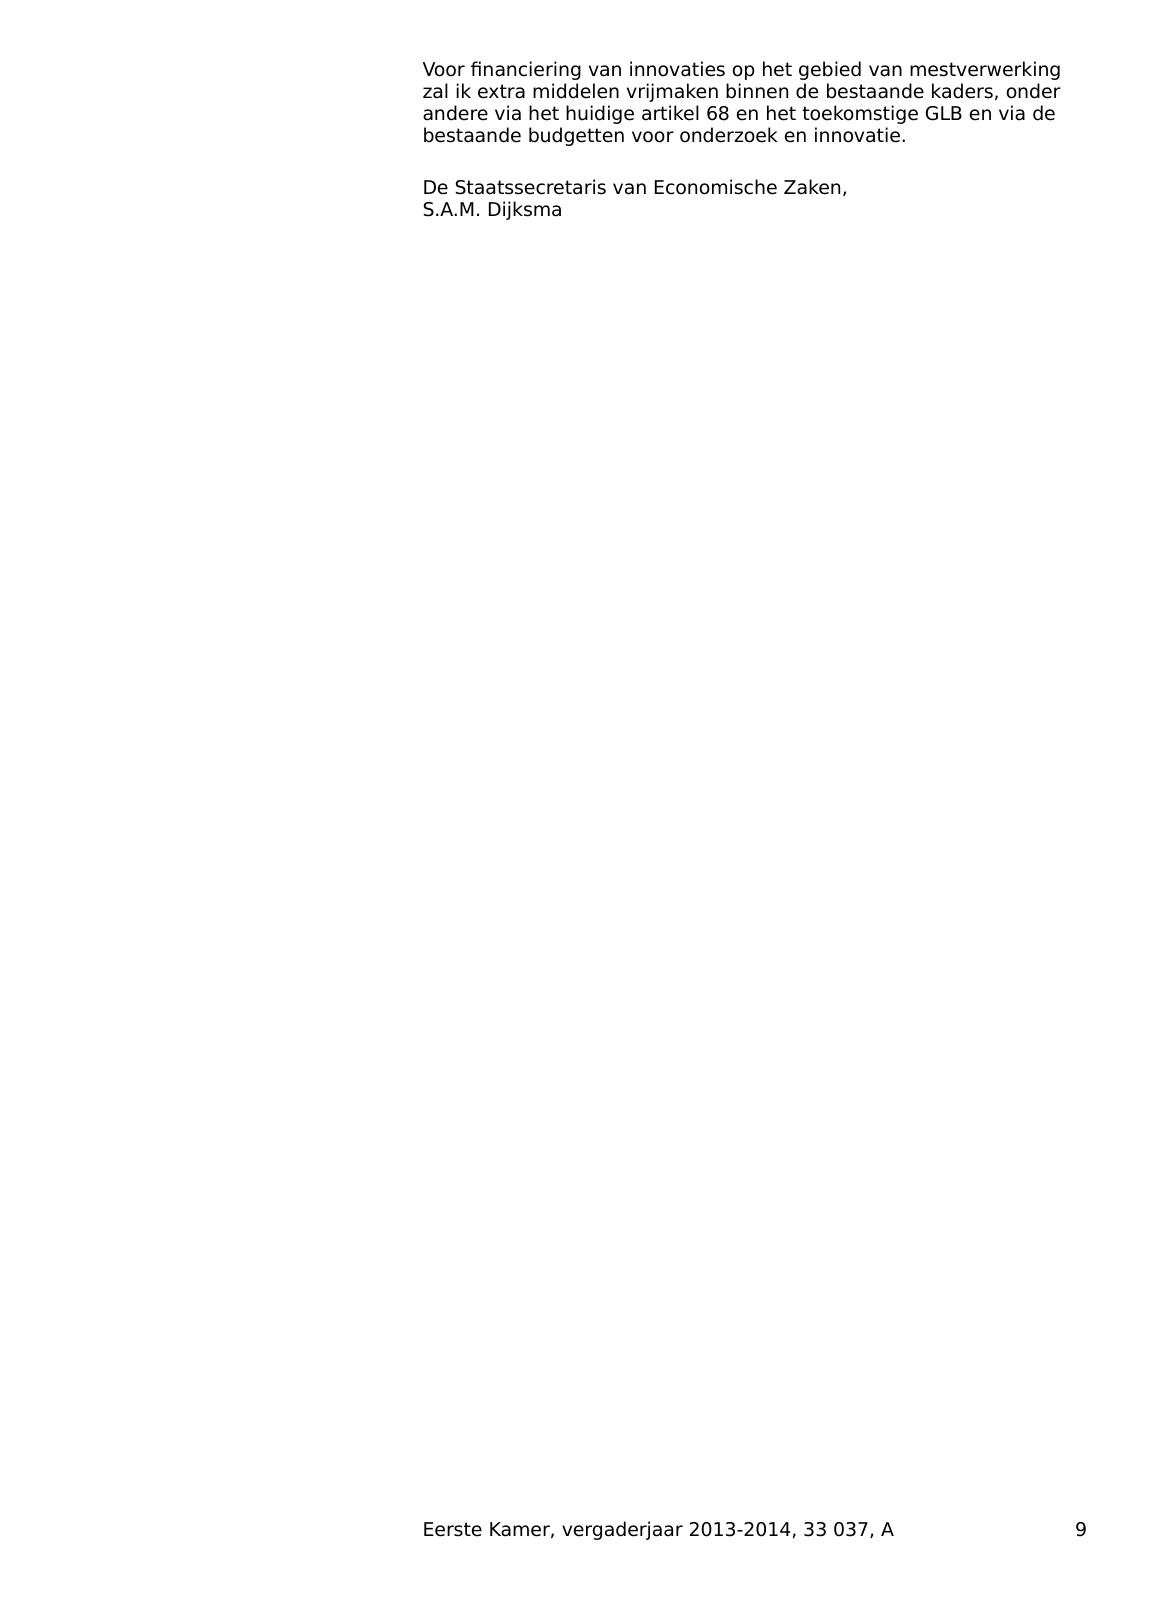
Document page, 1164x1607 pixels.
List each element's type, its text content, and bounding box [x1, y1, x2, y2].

text De Staatssecretaris van Economische Zaken, S.A.M. Dijksma [422, 177, 1087, 221]
text Voor financiering van innovaties op het gebied van mestverwerking zal ik extra middelen vrijmaken binnen de bestaande kaders, onder andere via het huidige artikel 68 en het toekomstige GLB en via de bestaande budgetten voor onderzoek en innovatie. [422, 59, 1087, 147]
